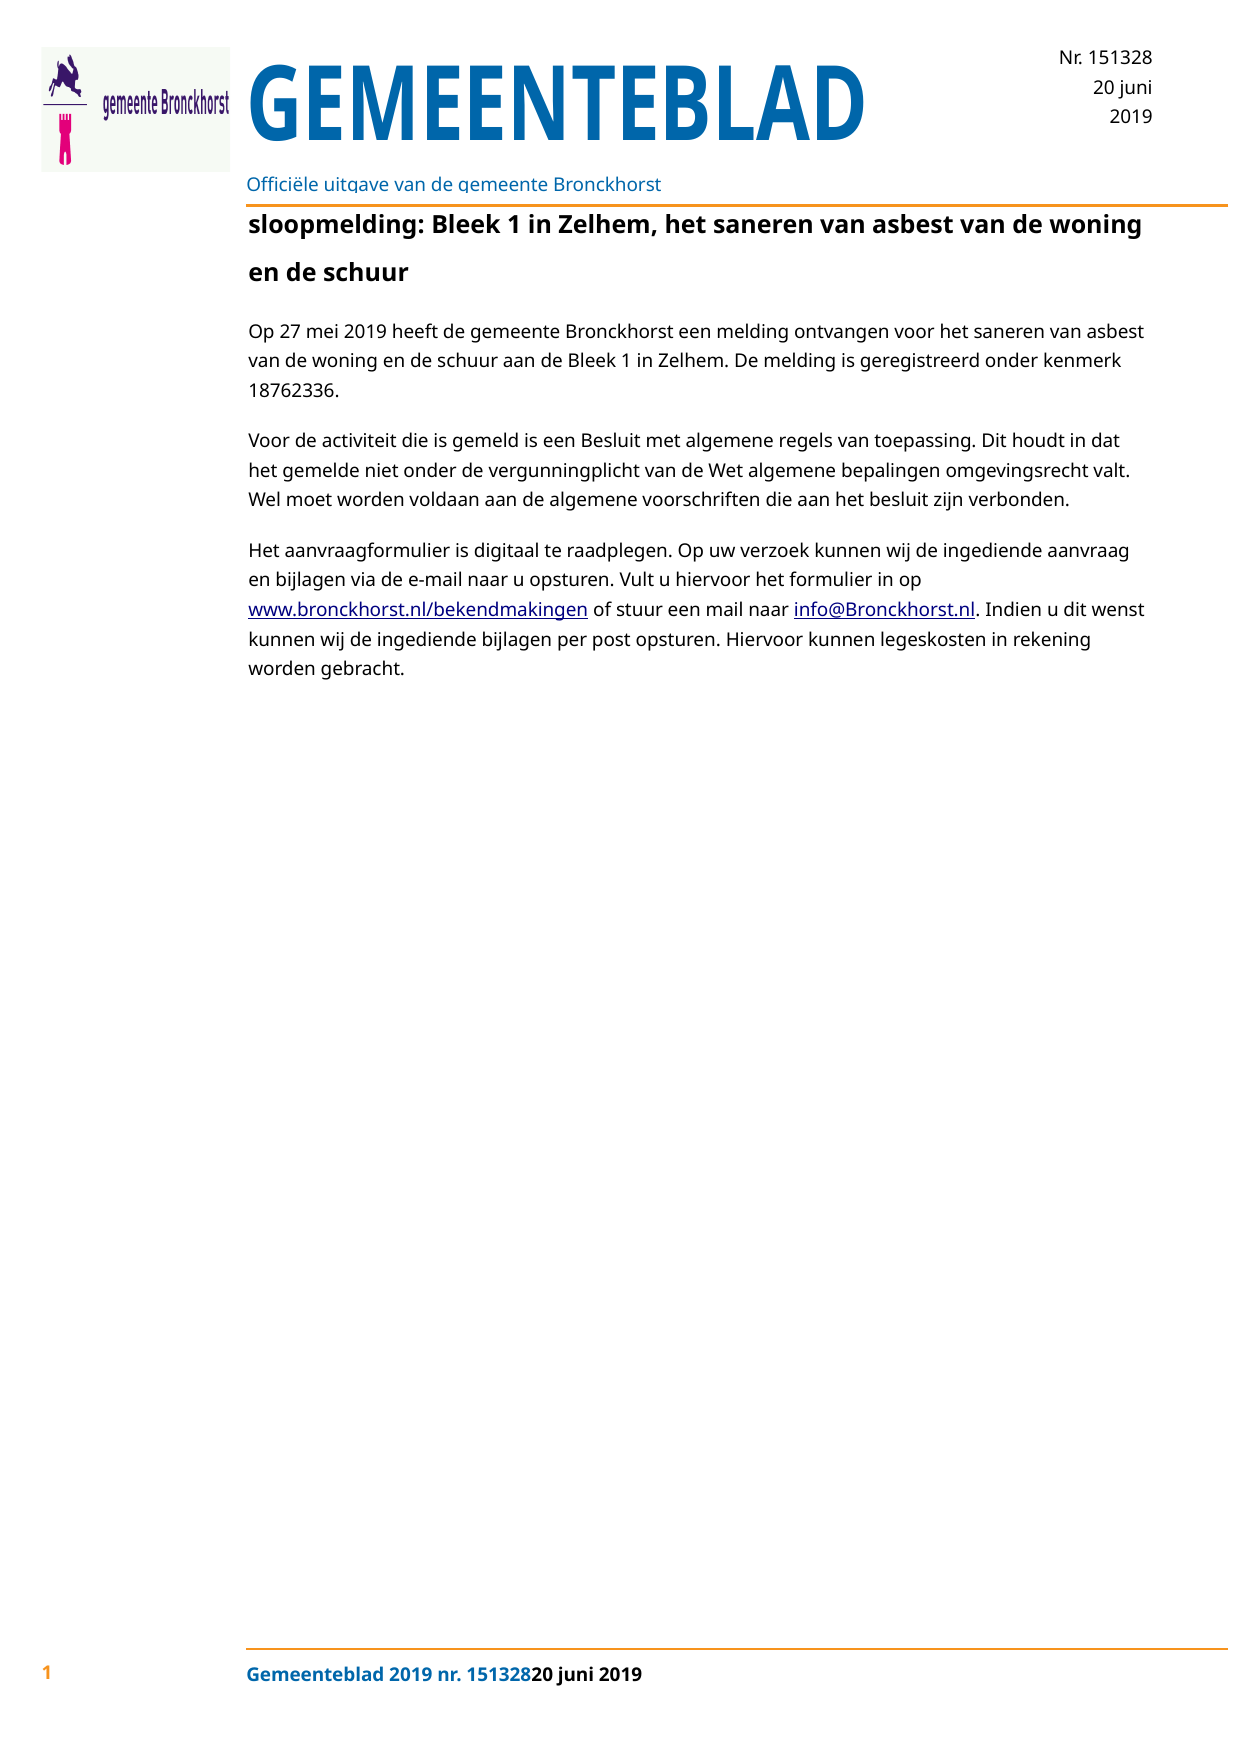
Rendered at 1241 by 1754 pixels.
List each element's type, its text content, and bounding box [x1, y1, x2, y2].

text Het aanvraagformulier is digitaal te raadplegen. Op uw verzoek kunnen wij de ingediende aanvraag en bijlagen via de e-mail naar u opsturen. Vult u hiervoor het formulier in op www.bronckhorst.nl/bekendmakingen of stuur een mail naar info@Bronckhorst.nl. Indien u dit wenst kunnen wij de ingediende bijlagen per post opsturen. Hiervoor kunnen legeskosten in rekening worden gebracht. [248, 537, 1152, 681]
text Op 27 mei 2019 heeft de gemeente Bronckhorst een melding ontvangen voor het saneren van asbest van de woning en de schuur aan de Bleek 1 in Zelhem. De melding is geregistreerd onder kenmerk 18762336. [248, 318, 1152, 403]
text Voor de activiteit die is gemeld is een Besluit met algemene regels van toepassing. Dit houdt in dat het gemelde niet onder de vergunningplicht van de Wet algemene bepalingen omgevingsrecht valt. Wel moet worden voldaan aan de algemene voorschriften die aan het besluit zijn verbonden. [248, 427, 1152, 512]
text sloopmelding: Bleek 1 in Zelhem, het saneren van asbest van de woning en de schuur [248, 207, 1152, 288]
picture [41, 47, 231, 172]
